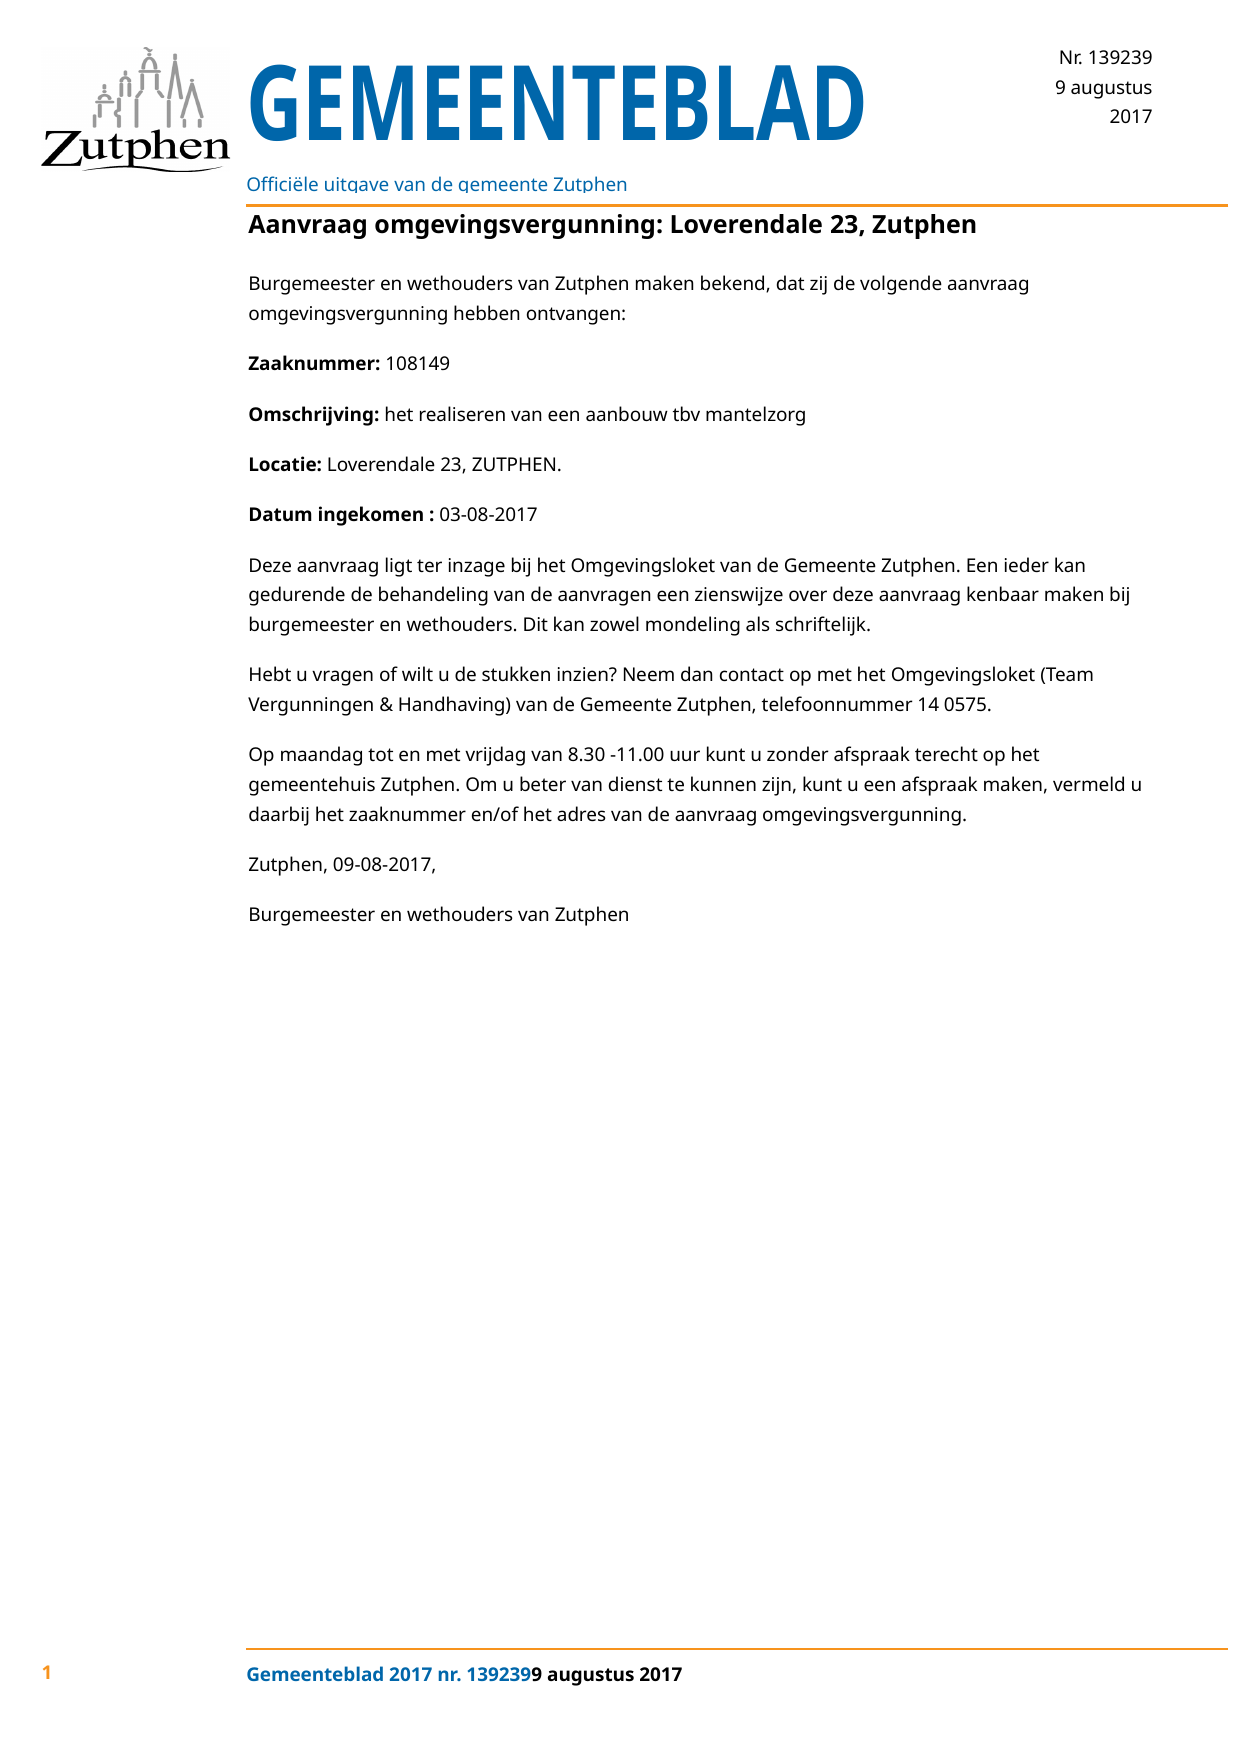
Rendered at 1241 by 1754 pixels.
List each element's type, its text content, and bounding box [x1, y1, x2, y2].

text Deze aanvraag ligt ter inzage bij het Omgevingsloket van de Gemeente Zutphen. Een ieder kan gedurende de behandeling van de aanvragen een zienswijze over deze aanvraag kenbaar maken bij burgemeester en wethouders. Dit kan zowel mondeling als schriftelijk. [248, 552, 1152, 637]
text Burgemeester en wethouders van Zutphen [248, 902, 1152, 927]
text Op maandag tot en met vrijdag van 8.30 -11.00 uur kunt u zonder afspraak terecht op het gemeentehuis Zutphen. Om u beter van dienst te kunnen zijn, kunt u een afspraak maken, vermeld u daarbij het zaaknummer en/of het adres van de aanvraag omgevingsvergunning. [248, 742, 1152, 826]
text Omschrijving: het realiseren van een aanbouw tbv mantelzorg [248, 401, 1152, 426]
text Zaaknummer: 108149 [248, 350, 1152, 376]
text Aanvraag omgevingsvergunning: Loverendale 23, Zutphen [248, 207, 1152, 241]
text Hebt u vragen of wilt u de stukken inzien? Neem dan contact op met het Omgevingsloket (Team Vergunningen & Handhaving) van de Gemeente Zutphen, telefoonnummer 14 0575. [248, 662, 1152, 717]
text Burgemeester en wethouders van Zutphen maken bekend, dat zij de volgende aanvraag omgevingsvergunning hebben ontvangen: [248, 270, 1152, 326]
text Zutphen, 09-08-2017, [248, 851, 1152, 877]
picture [41, 47, 231, 172]
text Locatie: Loverendale 23, ZUTPHEN. [248, 451, 1152, 477]
text Datum ingekomen : 03-08-2017 [248, 502, 1152, 527]
